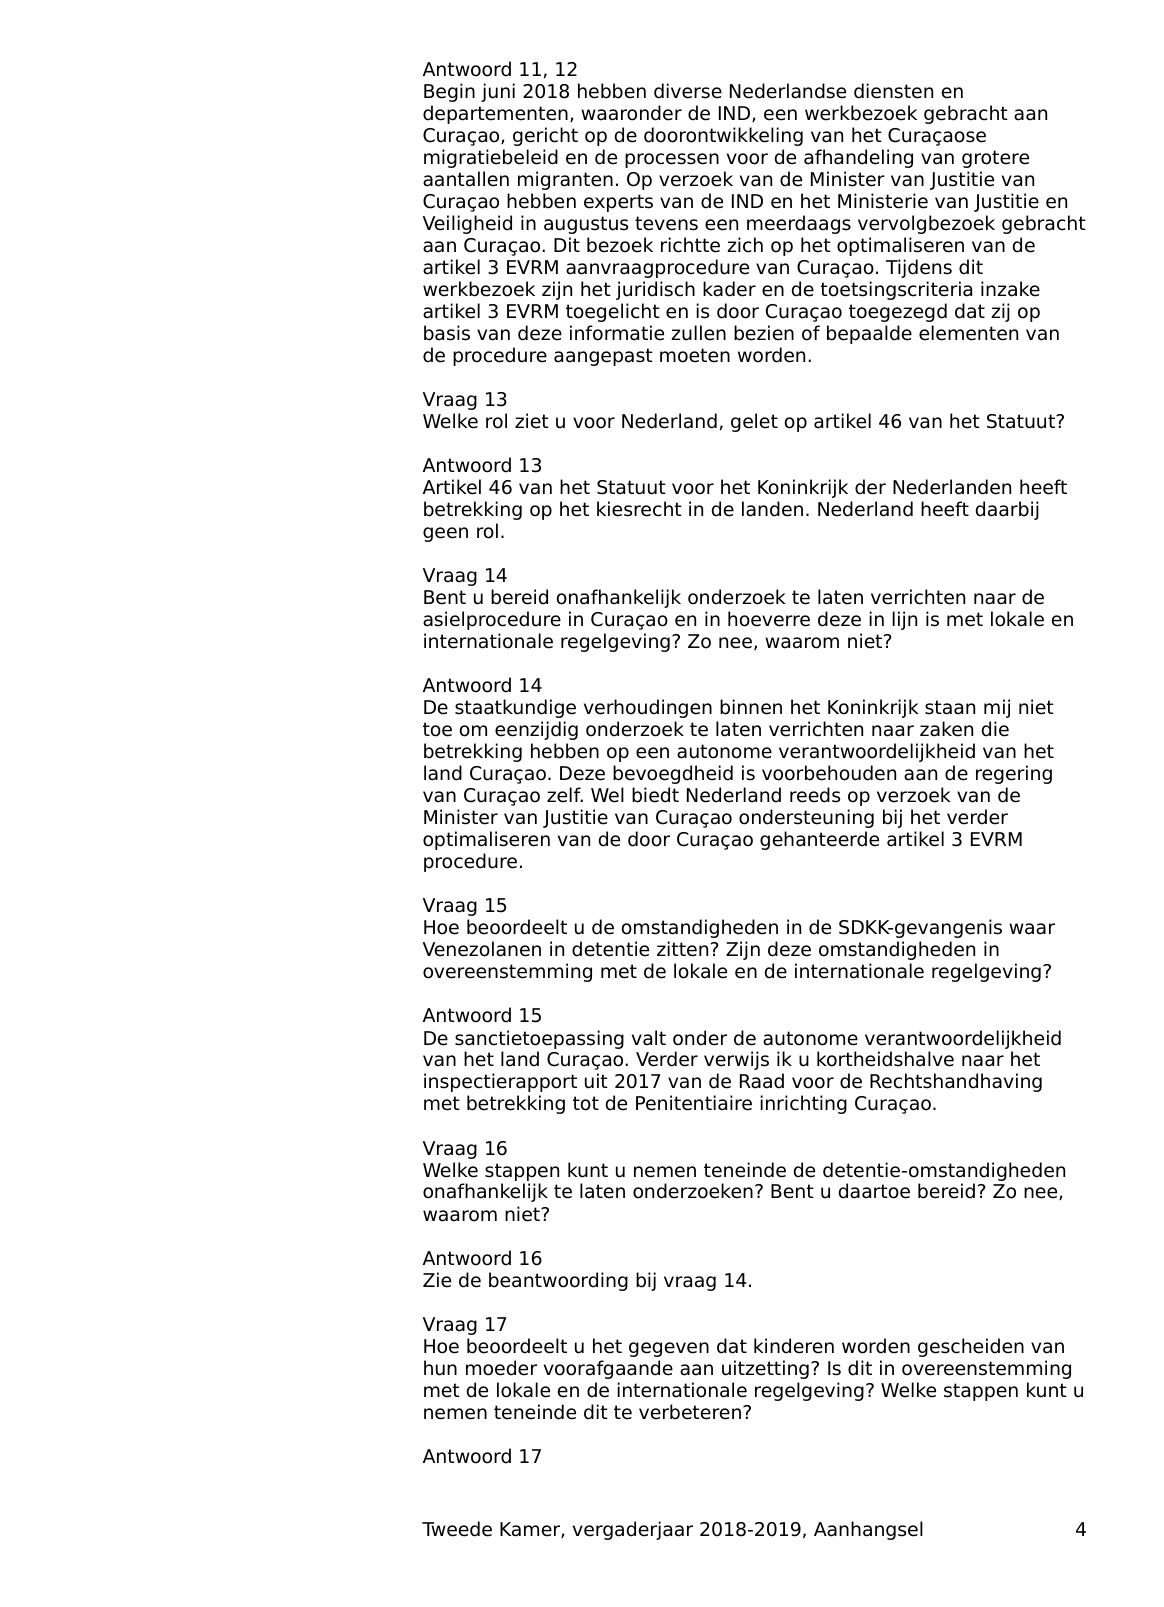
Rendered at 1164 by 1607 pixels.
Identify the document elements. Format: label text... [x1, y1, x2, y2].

text Vraag 13 [422, 389, 1087, 411]
text Antwoord 13 [422, 455, 1087, 477]
text Artikel 46 van het Statuut voor het Koninkrijk der Nederlanden heeft betrekking op het kiesrecht in de landen. Nederland heeft daarbij geen rol. [422, 477, 1087, 543]
text Begin juni 2018 hebben diverse Nederlandse diensten en departementen, waaronder de IND, een werkbezoek gebracht aan Curaçao, gericht op de doorontwikkeling van het Curaçaose migratiebeleid en de processen voor de afhandeling van grotere aantallen migranten. Op verzoek van de Minister van Justitie van Curaçao hebben experts van de IND en het Ministerie van Justitie en Veiligheid in augustus tevens een meerdaags vervolgbezoek gebracht aan Curaçao. Dit bezoek richtte zich op het optimaliseren van de artikel 3 EVRM aanvraagprocedure van Curaçao. Tijdens dit werkbezoek zijn het juridisch kader en de toetsingscriteria inzake artikel 3 EVRM toegelicht en is door Curaçao toegezegd dat zij op basis van deze informatie zullen bezien of bepaalde elementen van de procedure aangepast moeten worden. [422, 81, 1087, 367]
text Antwoord 16 [422, 1248, 1087, 1269]
text Vraag 16 [422, 1137, 1087, 1159]
text Welke rol ziet u voor Nederland, gelet op artikel 46 van het Statuut? [422, 411, 1087, 433]
text Hoe beoordeelt u het gegeven dat kinderen worden gescheiden van hun moeder voorafgaande aan uitzetting? Is dit in overeenstemming met de lokale en de internationale regelgeving? Welke stappen kunt u nemen teneinde dit te verbeteren? [422, 1336, 1087, 1424]
text Antwoord 15 [422, 1005, 1087, 1027]
text Antwoord 14 [422, 675, 1087, 697]
text Zie de beantwoording bij vraag 14. [422, 1269, 1087, 1292]
text Bent u bereid onafhankelijk onderzoek te laten verrichten naar de asielprocedure in Curaçao en in hoeverre deze in lijn is met lokale en internationale regelgeving? Zo nee, waarom niet? [422, 587, 1087, 653]
text De sanctietoepassing valt onder de autonome verantwoordelijkheid van het land Curaçao. Verder verwijs ik u kortheidshalve naar het inspectierapport uit 2017 van de Raad voor de Rechtshandhaving met betrekking tot de Penitentiaire inrichting Curaçao. [422, 1027, 1087, 1115]
text Antwoord 17 [422, 1446, 1087, 1468]
text De staatkundige verhoudingen binnen het Koninkrijk staan mij niet toe om eenzijdig onderzoek te laten verrichten naar zaken die betrekking hebben op een autonome verantwoordelijkheid van het land Curaçao. Deze bevoegdheid is voorbehouden aan de regering van Curaçao zelf. Wel biedt Nederland reeds op verzoek van de Minister van Justitie van Curaçao ondersteuning bij het verder optimaliseren van de door Curaçao gehanteerde artikel 3 EVRM procedure. [422, 697, 1087, 873]
text Vraag 14 [422, 565, 1087, 587]
text Vraag 17 [422, 1314, 1087, 1336]
text Vraag 15 [422, 895, 1087, 917]
text Welke stappen kunt u nemen teneinde de detentie-omstandigheden onafhankelijk te laten onderzoeken? Bent u daartoe bereid? Zo nee, waarom niet? [422, 1159, 1087, 1225]
text Antwoord 11, 12 [422, 59, 1087, 81]
text Hoe beoordeelt u de omstandigheden in de SDKK-gevangenis waar Venezolanen in detentie zitten? Zijn deze omstandigheden in overeenstemming met de lokale en de internationale regelgeving? [422, 917, 1087, 983]
